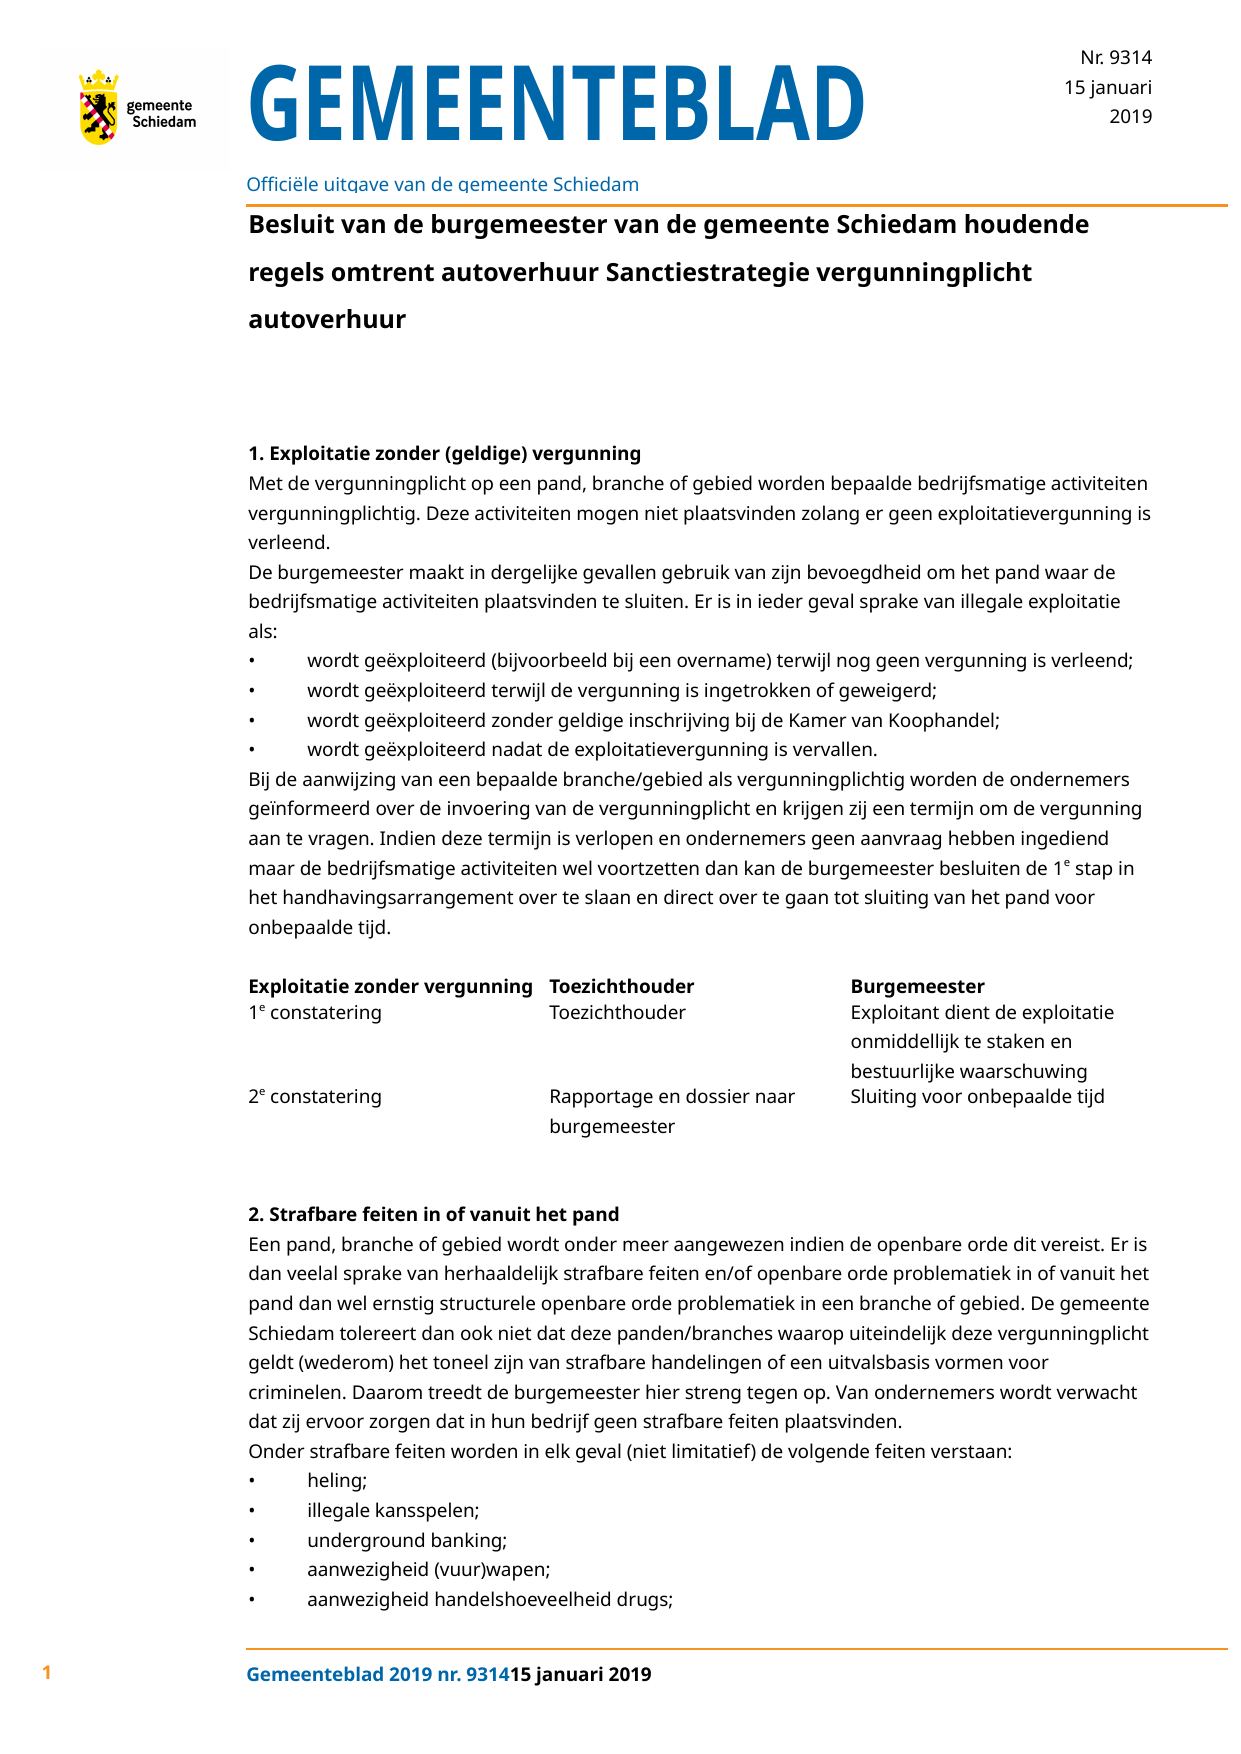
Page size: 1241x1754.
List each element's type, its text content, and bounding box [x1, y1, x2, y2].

list aanwezigheid (vuur)wapen; [248, 1556, 1152, 1582]
list wordt geëxploiteerd zonder geldige inschrijving bij de Kamer van Koophandel; [248, 707, 1152, 732]
text Met de vergunningplicht op een pand, branche of gebied worden bepaalde bedrijfsmatige activiteiten vergunningplichtig. Deze activiteiten mogen niet plaatsvinden zolang er geen exploitatievergunning is verleend. [248, 470, 1152, 555]
table_cell 1e constatering [248, 999, 549, 1084]
text Bij de aanwijzing van een bepaalde branche/gebied als vergunningplichtig worden de ondernemers geïnformeerd over de invoering van de vergunningplicht en krijgen zij een termijn om de vergunning aan te vragen. Indien deze termijn is verlopen en ondernemers geen aanvraag hebben ingediend maar de bedrijfsmatige activiteiten wel voortzetten dan kan de burgemeester besluiten de 1e stap in het handhavingsarrangement over te slaan en direct over te gaan tot sluiting van het pand voor onbepaalde tijd. [248, 766, 1152, 939]
list heling; [248, 1468, 1152, 1493]
table_header Toezichthouder [549, 973, 850, 999]
table_cell Exploitant dient de exploitatie onmiddellijk te staken en bestuurlijke waarschuwing [850, 999, 1152, 1084]
table_cell Rapportage en dossier naar burgemeester [549, 1084, 850, 1169]
table_header Burgemeester [850, 973, 1152, 999]
list illegale kansspelen; [248, 1497, 1152, 1523]
list wordt geëxploiteerd (bijvoorbeeld bij een overname) terwijl nog geen vergunning is verleend; [248, 648, 1152, 673]
text 2. Strafbare feiten in of vanuit het pand [248, 1201, 1152, 1227]
table_header Exploitatie zonder vergunning [248, 973, 549, 999]
text Besluit van de burgemeester van de gemeente Schiedam houdende regels omtrent autoverhuur Sanctiestrategie vergunningplicht autoverhuur [248, 207, 1152, 336]
list aanwezigheid handelshoeveelheid drugs; [248, 1586, 1152, 1612]
text Onder strafbare feiten worden in elk geval (niet limitatief) de volgende feiten verstaan: [248, 1438, 1152, 1464]
table_cell Toezichthouder [549, 999, 850, 1084]
text De burgemeester maakt in dergelijke gevallen gebruik van zijn bevoegdheid om het pand waar de bedrijfsmatige activiteiten plaatsvinden te sluiten. Er is in ieder geval sprake van illegale exploitatie als: [248, 559, 1152, 644]
list underground banking; [248, 1527, 1152, 1553]
picture [41, 47, 231, 172]
list wordt geëxploiteerd nadat de exploitatievergunning is vervallen. [248, 736, 1152, 762]
list wordt geëxploiteerd terwijl de vergunning is inge­trokken of geweigerd; [248, 677, 1152, 703]
table_cell 2e constatering [248, 1084, 549, 1169]
text Een pand, branche of gebied wordt onder meer aangewezen indien de openbare orde dit vereist. Er is dan veelal sprake van herhaaldelijk strafbare feiten en/of openbare orde problematiek in of vanuit het pand dan wel ernstig structurele openbare orde problematiek in een branche of gebied. De gemeente Schiedam tolereert dan ook niet dat deze panden/branches waarop uiteindelijk deze vergunningplicht geldt (wederom) het toneel zijn van strafbare handelingen of een uitvalsbasis vormen voor criminelen. Daarom treedt de burgemeester hier streng tegen op. Van onderne­mers wordt verwacht dat zij ervoor zorgen dat in hun bedrijf geen strafbare feiten plaatsvinden. [248, 1231, 1152, 1434]
text 1. Exploitatie zonder (geldige) vergunning [248, 441, 1152, 466]
table_cell Sluiting voor onbepaalde tijd [850, 1084, 1152, 1169]
